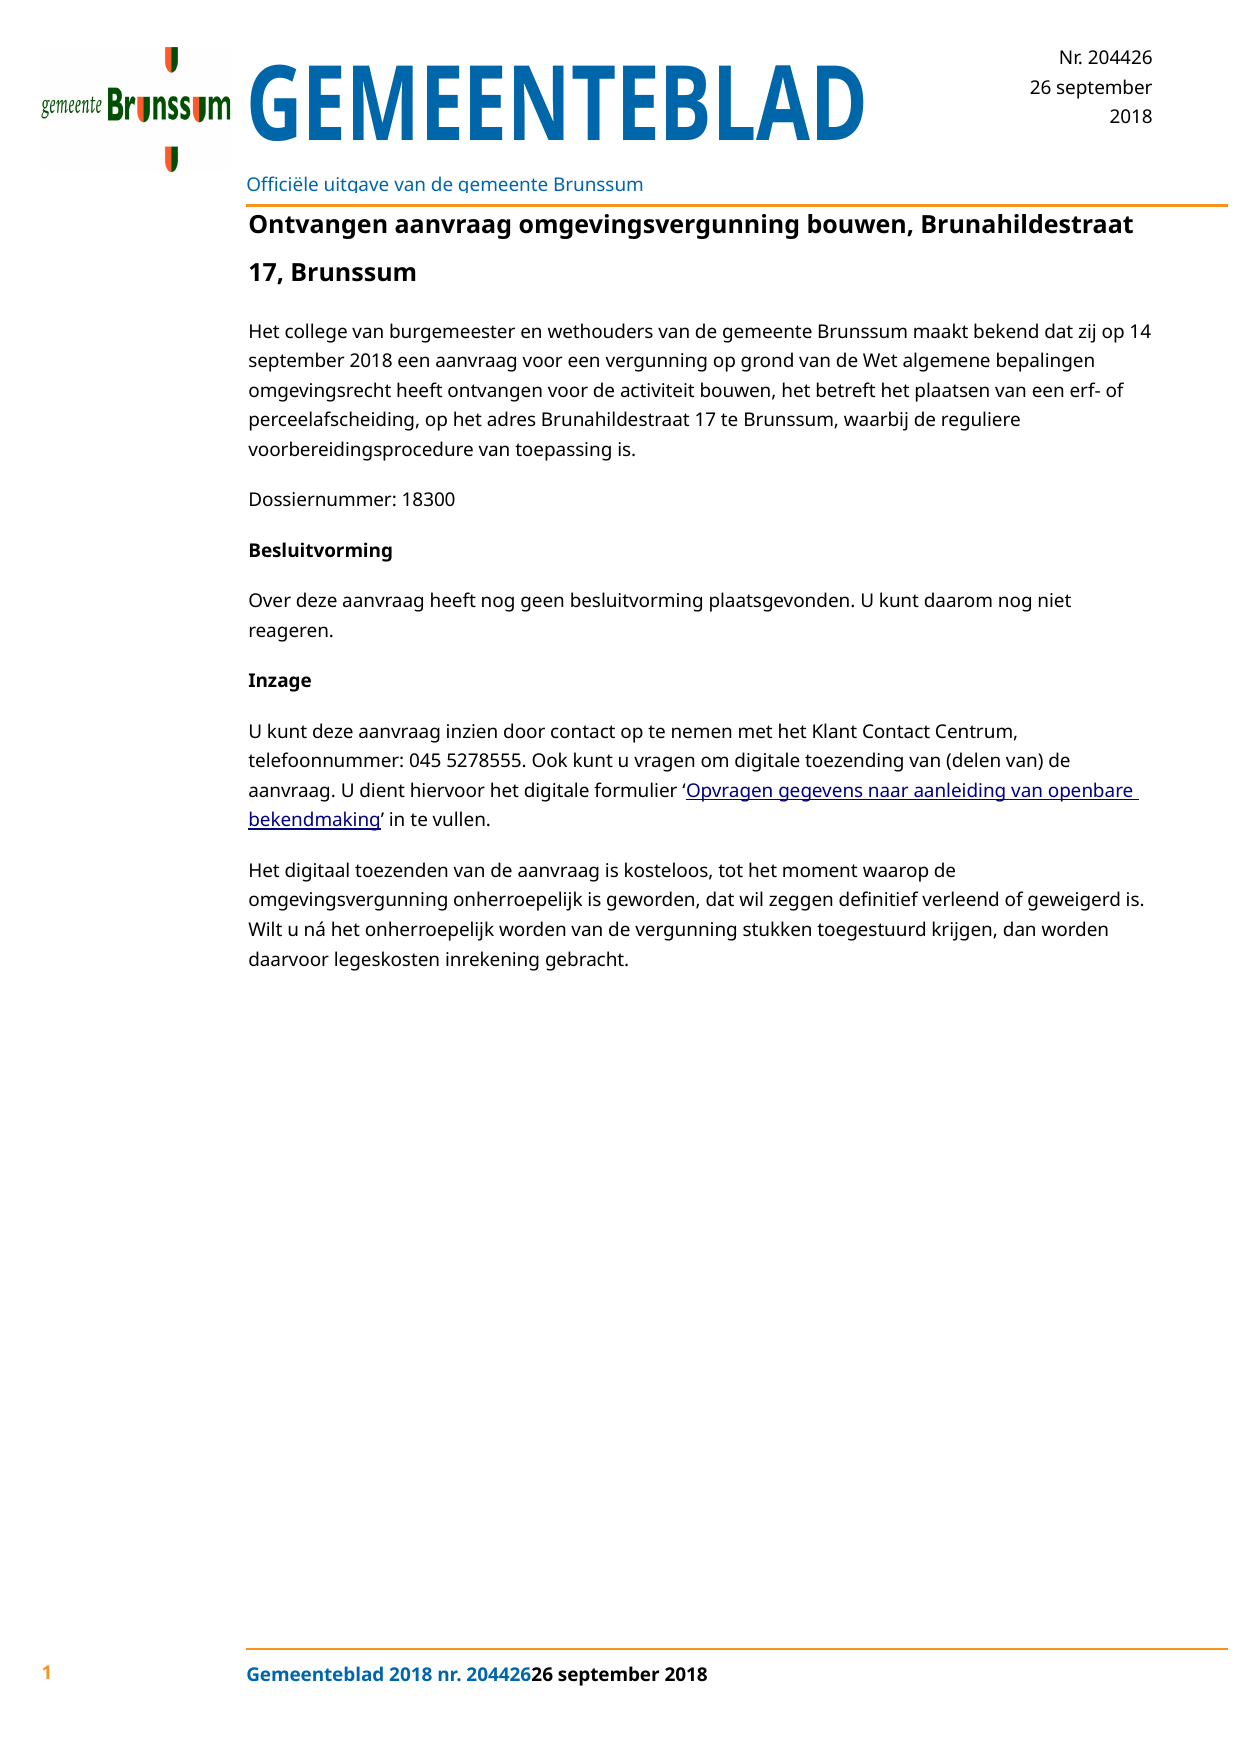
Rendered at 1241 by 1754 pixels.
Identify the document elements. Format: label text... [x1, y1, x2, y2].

text Ontvangen aanvraag omgevingsvergunning bouwen, Brunahildestraat 17, Brunssum [248, 207, 1152, 288]
text Inzage [248, 667, 1152, 693]
text Het digitaal toezenden van de aanvraag is kosteloos, tot het moment waarop de omgevingsvergunning onherroepelijk is geworden, dat wil zeggen definitief verleend of geweigerd is. Wilt u ná het onherroepelijk worden van de vergunning stukken toegestuurd krijgen, dan worden daarvoor legeskosten inrekening gebracht. [248, 857, 1152, 972]
text U kunt deze aanvraag inzien door contact op te nemen met het Klant Contact Centrum, telefoonnummer: 045 5278555. Ook kunt u vragen om digitale toezending van (delen van) de aanvraag. U dient hiervoor het digitale formulier ‘Opvragen gegevens naar aanleiding van openbare bekendmaking’ in te vullen. [248, 718, 1152, 832]
text Het college van burgemeester en wethouders van de gemeente Brunssum maakt bekend dat zij op 14 september 2018 een aanvraag voor een vergunning op grond van de Wet algemene bepalingen omgevingsrecht heeft ontvangen voor de activiteit bouwen, het betreft het plaatsen van een erf- of perceelafscheiding, op het adres Brunahildestraat 17 te Brunssum, waarbij de reguliere voorbereidingsprocedure van toepassing is. [248, 318, 1152, 462]
text Besluitvorming [248, 537, 1152, 563]
picture [41, 47, 231, 172]
text Over deze aanvraag heeft nog geen besluitvorming plaatsgevonden. U kunt daarom nog niet reageren. [248, 587, 1152, 643]
text Dossiernummer: 18300 [248, 487, 1152, 512]
